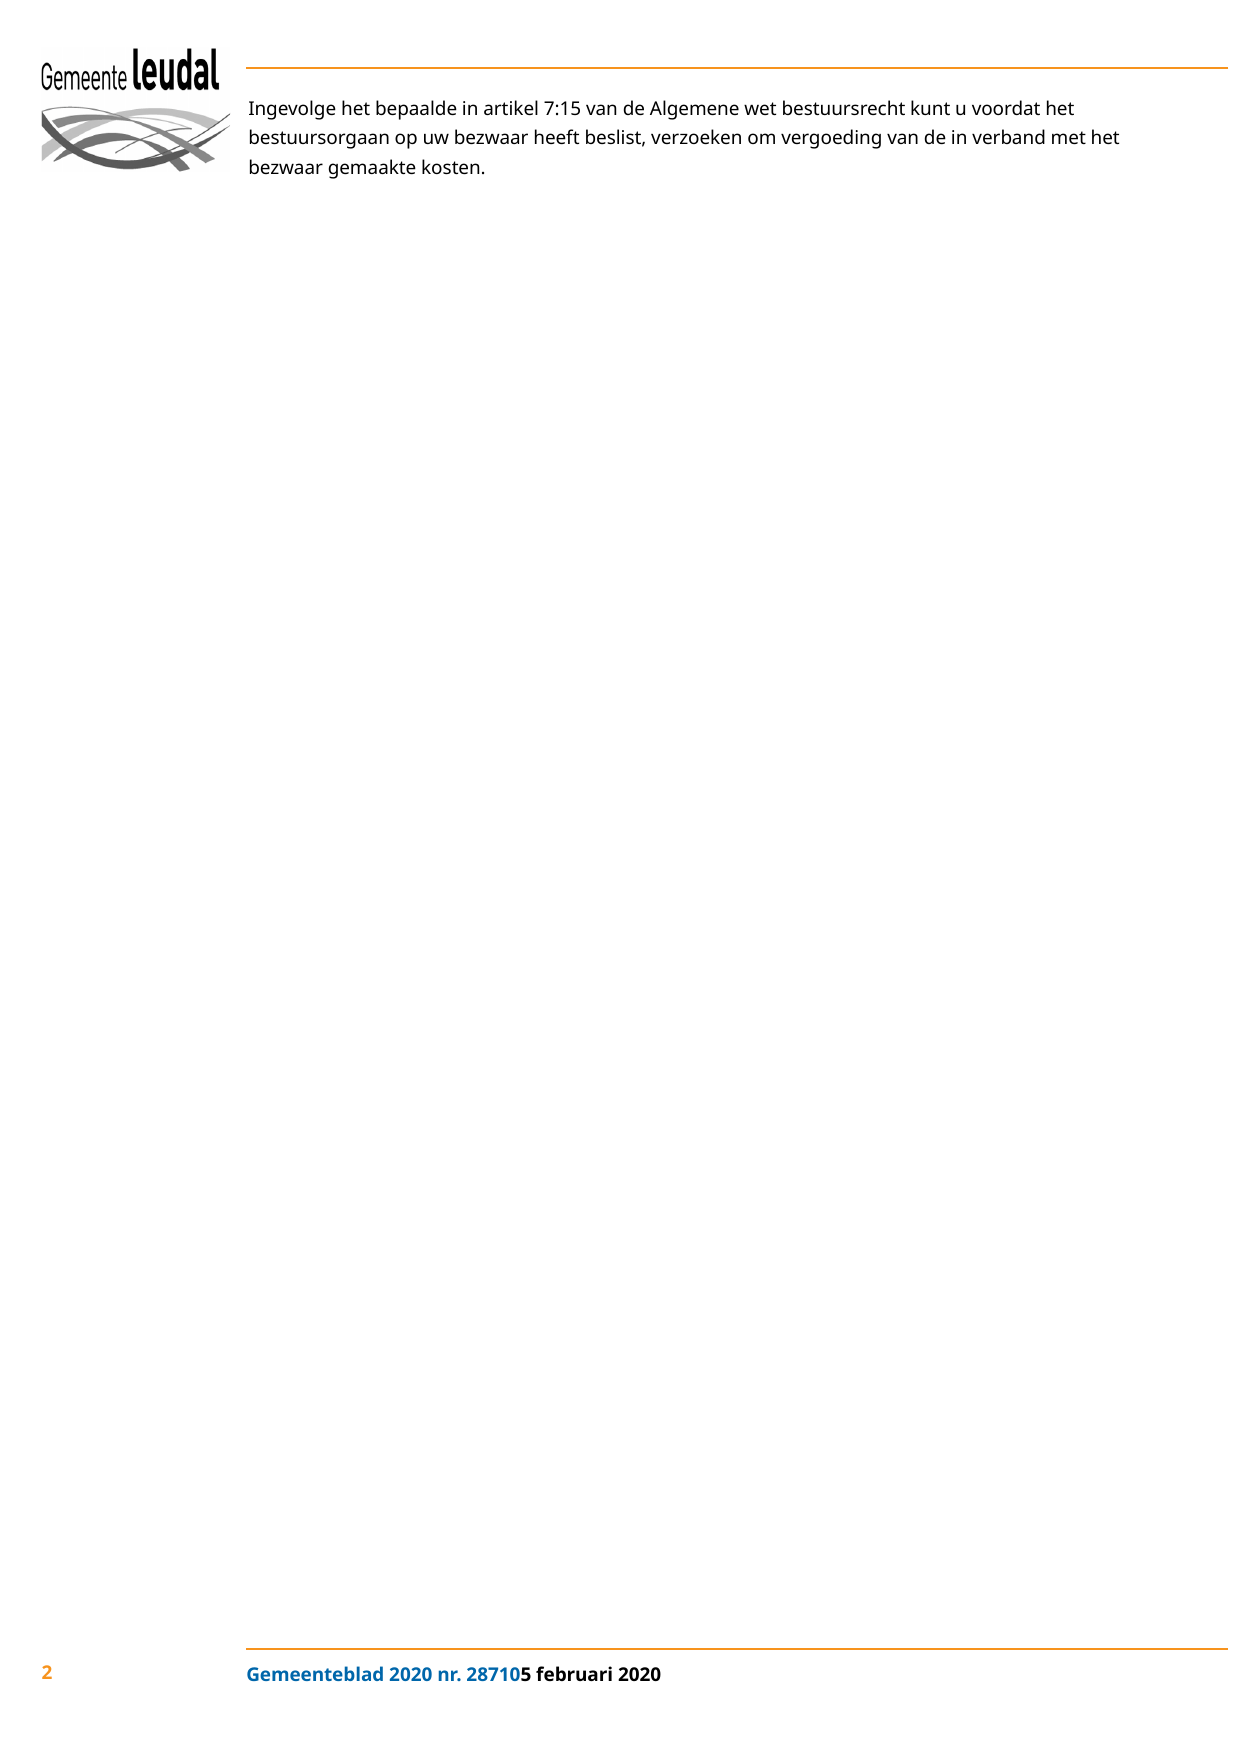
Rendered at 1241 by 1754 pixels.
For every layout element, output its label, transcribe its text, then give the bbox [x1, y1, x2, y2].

text Ingevolge het bepaalde in artikel 7:15 van de Algemene wet bestuursrecht kunt u voordat het bestuursorgaan op uw bezwaar heeft beslist, verzoeken om vergoeding van de in verband met het bezwaar gemaakte kosten. [248, 95, 1152, 180]
picture [41, 47, 231, 172]
